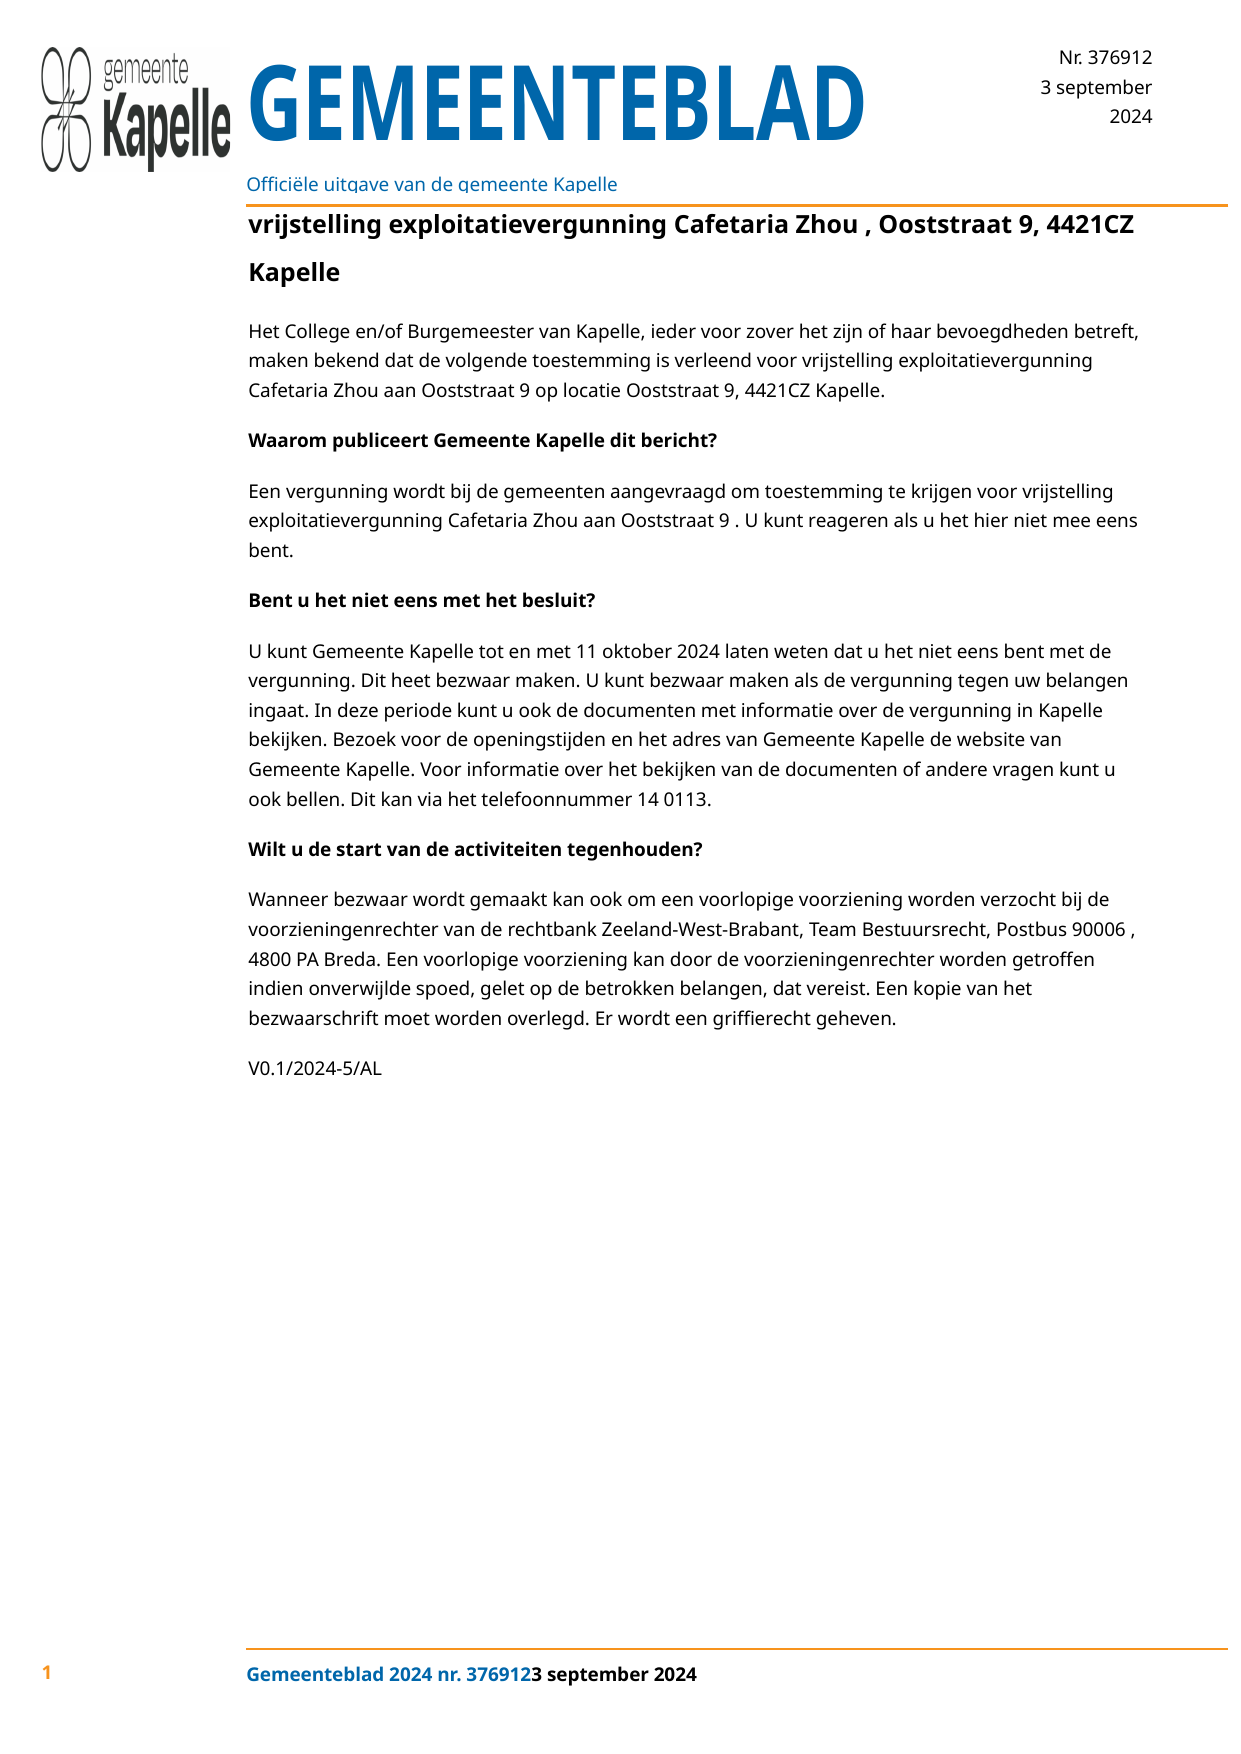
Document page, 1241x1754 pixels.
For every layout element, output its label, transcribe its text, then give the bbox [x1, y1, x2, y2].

text vrijstelling exploitatievergunning Cafetaria Zhou , Ooststraat 9, 4421CZ Kapelle [248, 207, 1152, 288]
text V0.1/2024-5/AL [248, 1055, 1152, 1081]
text Wanneer bezwaar wordt gemaakt kan ook om een voorlopige voorziening worden verzocht bij de voorzieningenrechter van de rechtbank Zeeland-West-Brabant, Team Bestuursrecht, Postbus 90006 , 4800 PA Breda. Een voorlopige voorziening kan door de voorzieningenrechter worden getroffen indien onverwijlde spoed, gelet op de betrokken belangen, dat vereist. Een kopie van het bezwaarschrift moet worden overlegd. Er wordt een griffierecht geheven. [248, 887, 1152, 1031]
text U kunt Gemeente Kapelle tot en met 11 oktober 2024 laten weten dat u het niet eens bent met de vergunning. Dit heet bezwaar maken. U kunt bezwaar maken als de vergunning tegen uw belangen ingaat. In deze periode kunt u ook de documenten met informatie over de vergunning in Kapelle bekijken. Bezoek voor de openingstijden en het adres van Gemeente Kapelle de website van Gemeente Kapelle. Voor informatie over het bekijken van de documenten of andere vragen kunt u ook bellen. Dit kan via het telefoonnummer 14 0113. [248, 638, 1152, 812]
text Een vergunning wordt bij de gemeenten aangevraagd om toestemming te krijgen voor vrijstelling exploitatievergunning Cafetaria Zhou aan Ooststraat 9 . U kunt reageren als u het hier niet mee eens bent. [248, 478, 1152, 563]
text Wilt u de start van de activiteiten tegenhouden? [248, 836, 1152, 862]
text Waarom publiceert Gemeente Kapelle dit bericht? [248, 427, 1152, 453]
text Het College en/of Burgemeester van Kapelle, ieder voor zover het zijn of haar bevoegdheden betreft, maken bekend dat de volgende toestemming is verleend voor vrijstelling exploitatievergunning Cafetaria Zhou aan Ooststraat 9 op locatie Ooststraat 9, 4421CZ Kapelle. [248, 318, 1152, 403]
picture [41, 47, 231, 172]
text Bent u het niet eens met het besluit? [248, 587, 1152, 613]
